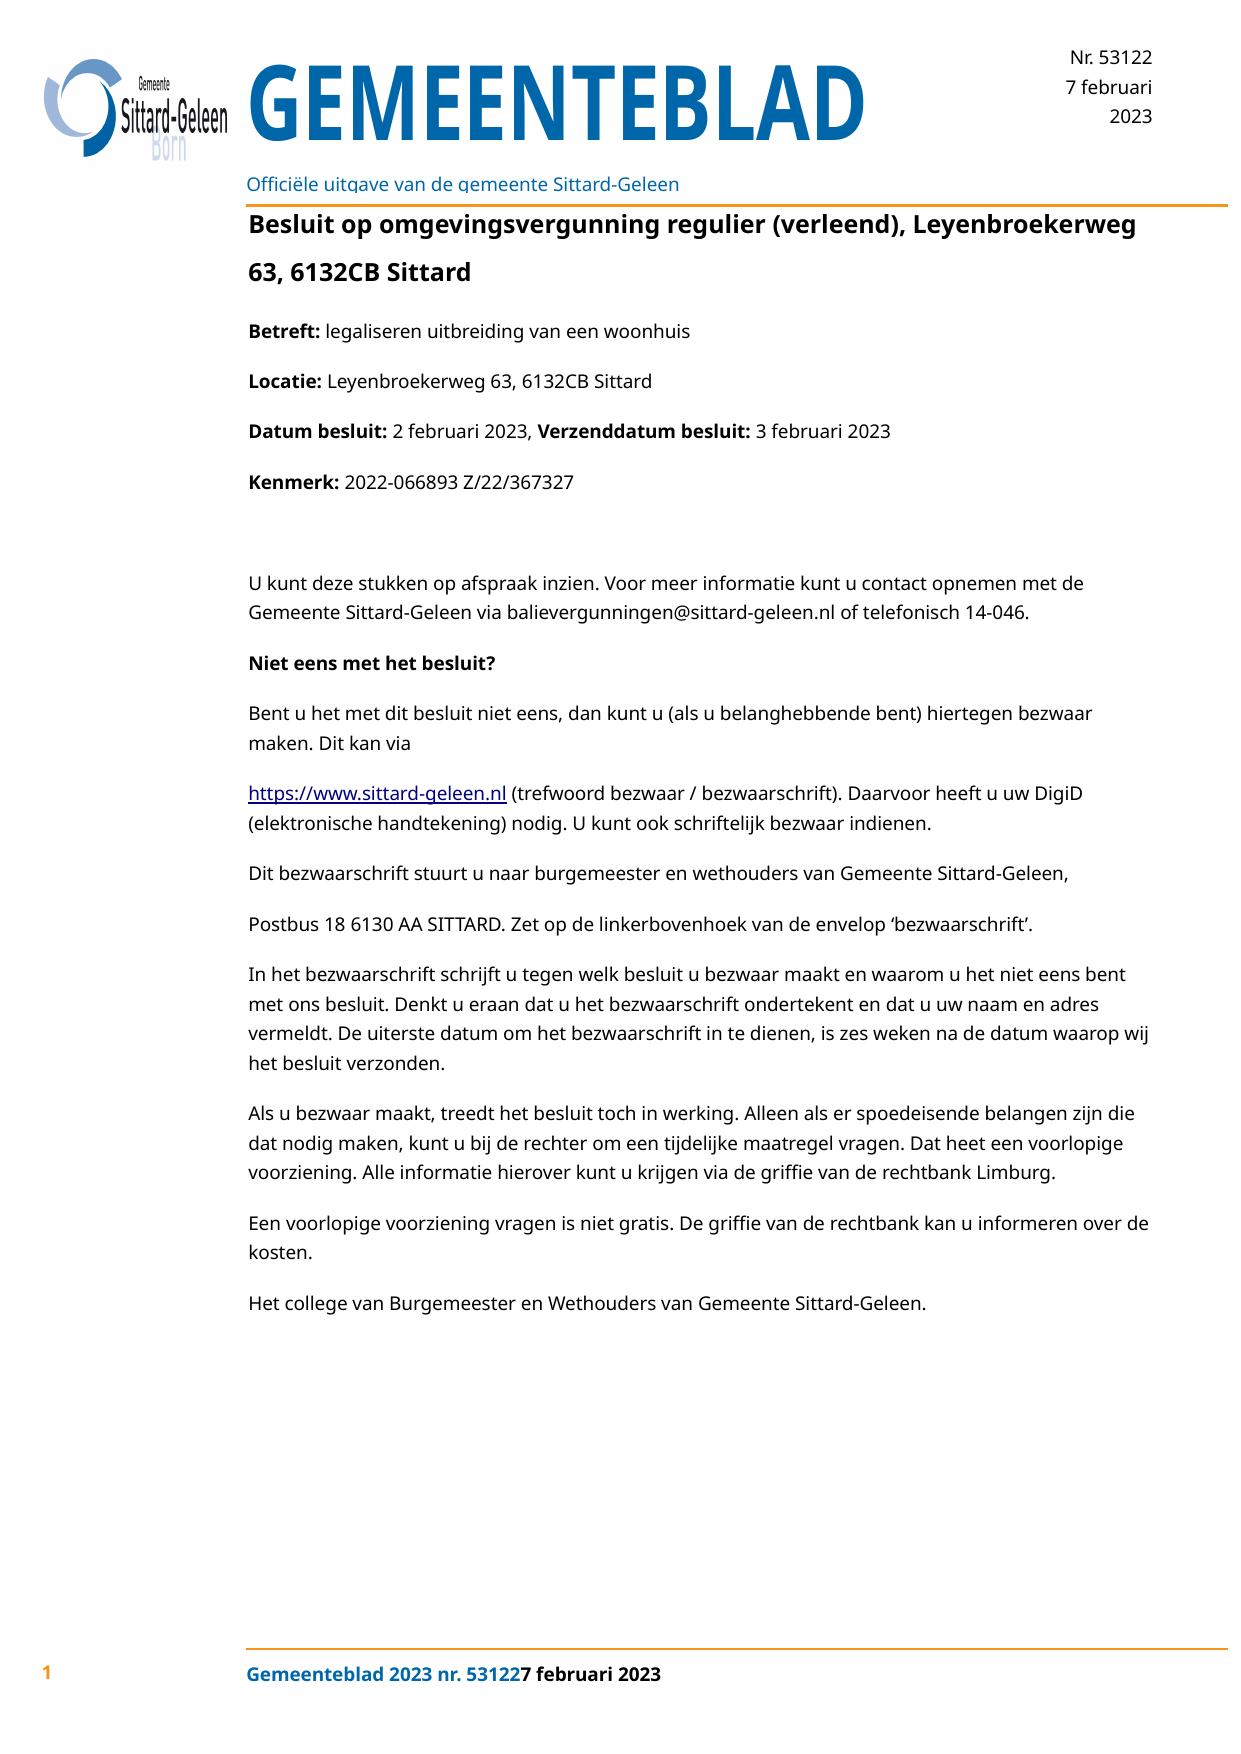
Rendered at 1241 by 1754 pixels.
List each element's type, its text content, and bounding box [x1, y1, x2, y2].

text Bent u het met dit besluit niet eens, dan kunt u (als u belanghebbende bent) hiertegen bezwaar maken. Dit kan via [248, 700, 1152, 756]
text Postbus 18 6130 AA SITTARD. Zet op de linkerbovenhoek van de envelop ‘bezwaarschrift’. [248, 911, 1152, 937]
picture [41, 47, 231, 172]
text https://www.sittard-geleen.nl (trefwoord bezwaar / bezwaarschrift). Daarvoor heeft u uw DigiD (elektronische handtekening) nodig. U kunt ook schriftelijk bezwaar indienen. [248, 780, 1152, 836]
text Het college van Burgemeester en Wethouders van Gemeente Sittard-Geleen. [248, 1290, 1152, 1316]
text Niet eens met het besluit? [248, 650, 1152, 676]
text Een voorlopige voorziening vragen is niet gratis. De griffie van de rechtbank kan u informeren over de kosten. [248, 1210, 1152, 1265]
text Besluit op omgevingsvergunning regulier (verleend), Leyenbroekerweg 63, 6132CB Sittard [248, 207, 1152, 288]
text In het bezwaarschrift schrijft u tegen welk besluit u bezwaar maakt en waarom u het niet eens bent met ons besluit. Denkt u eraan dat u het bezwaarschrift ondertekent en dat u uw naam en adres vermeldt. De uiterste datum om het bezwaarschrift in te dienen, is zes weken na de datum waarop wij het besluit verzonden. [248, 961, 1152, 1076]
text Datum besluit: 2 februari 2023, Verzenddatum besluit: 3 februari 2023 [248, 419, 1152, 444]
text Betreft: legaliseren uitbreiding van een woonhuis [248, 318, 1152, 344]
text Locatie: Leyenbroekerweg 63, 6132CB Sittard [248, 368, 1152, 394]
text Als u bezwaar maakt, treedt het besluit toch in werking. Alleen als er spoedeisende belangen zijn die dat nodig maken, kunt u bij de rechter om een tijdelijke maatregel vragen. Dat heet een voorlopige voorziening. Alle informatie hierover kunt u krijgen via de griffie van de rechtbank Limburg. [248, 1100, 1152, 1185]
text U kunt deze stukken op afspraak inzien. Voor meer informatie kunt u contact opnemen met de Gemeente Sittard-Geleen via balievergunningen@sittard-geleen.nl of telefonisch 14-046. [248, 570, 1152, 625]
text Dit bezwaarschrift stuurt u naar burgemeester en wethouders van Gemeente Sittard-Geleen, [248, 860, 1152, 886]
text Kenmerk: 2022-066893 Z/22/367327 [248, 469, 1152, 495]
